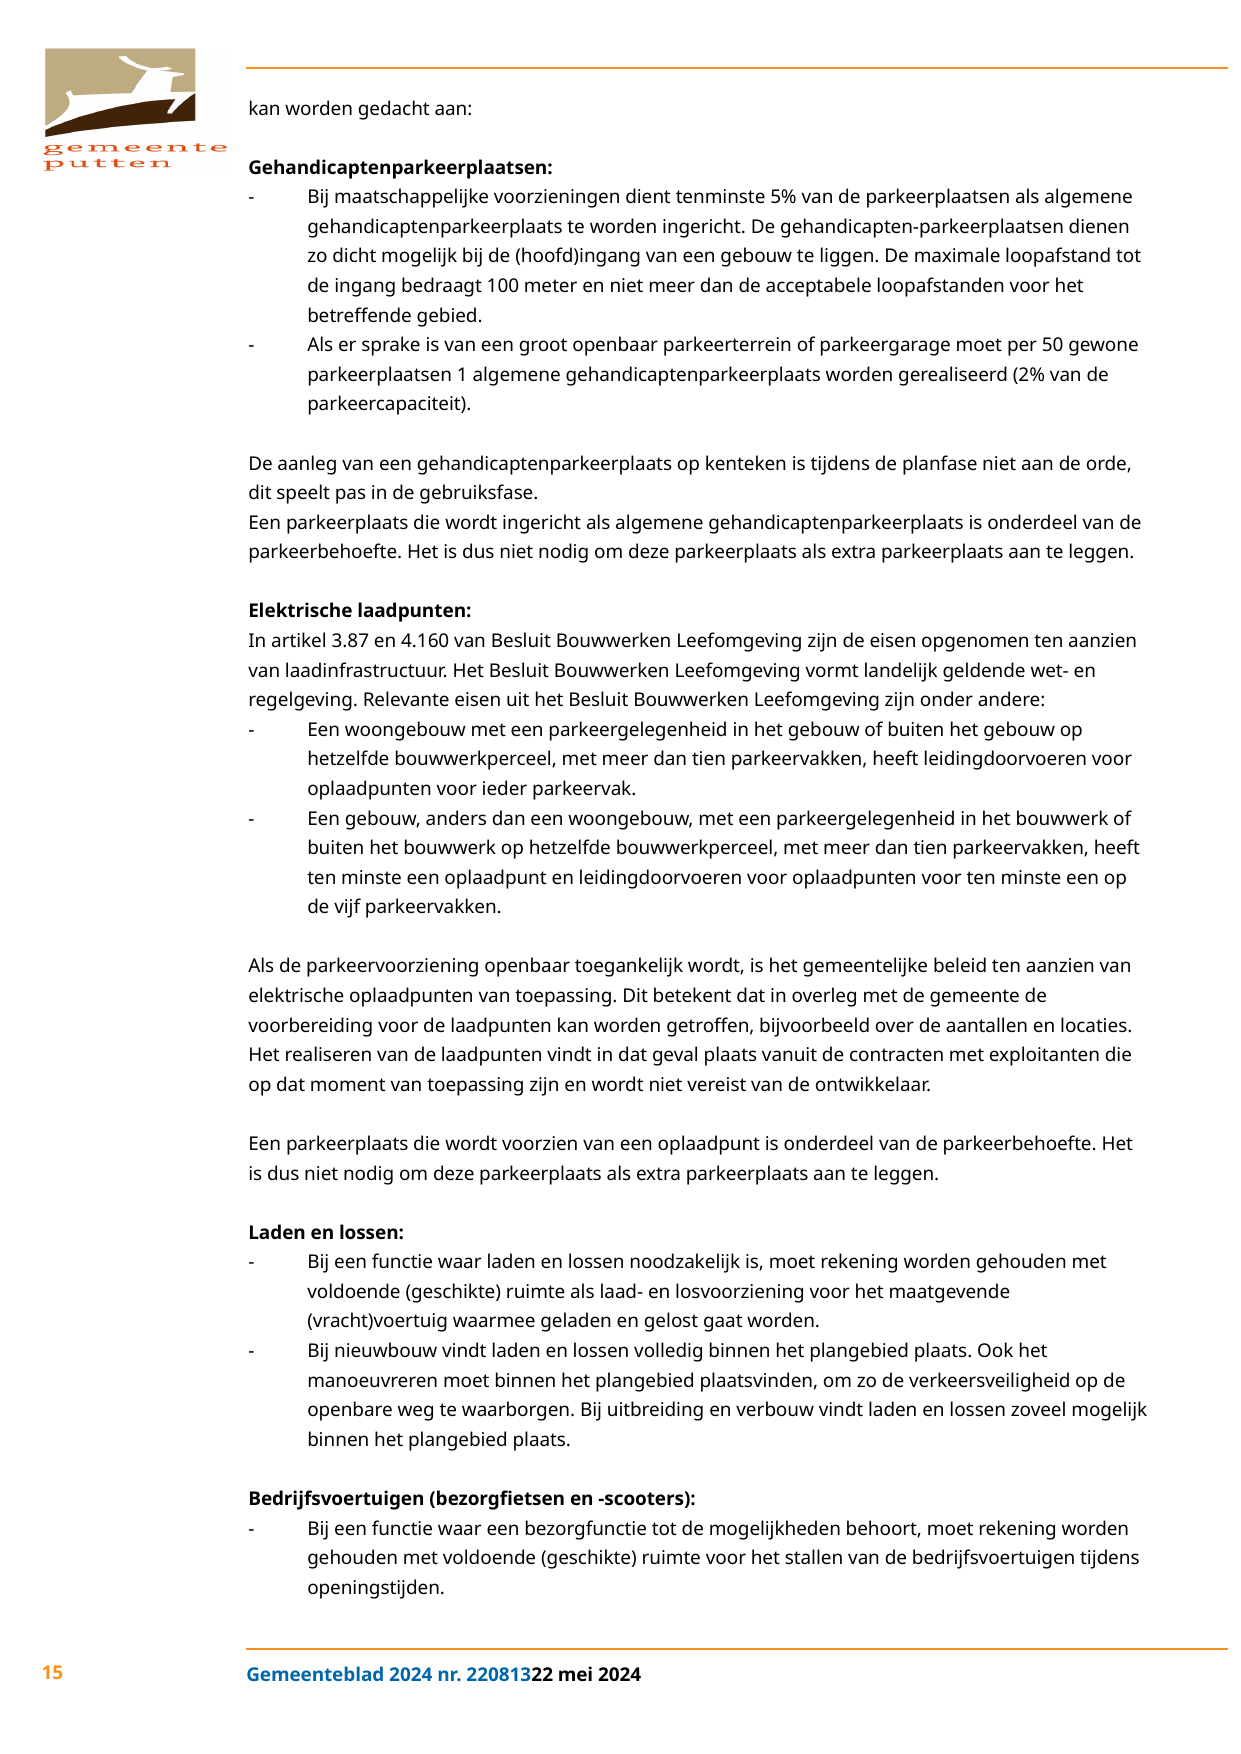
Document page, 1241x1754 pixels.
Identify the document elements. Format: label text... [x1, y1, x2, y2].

list Als er sprake is van een groot openbaar parkeerterrein of parkeergarage moet per 50 gewone parkeerplaatsen 1 algemene gehandicaptenparkeerplaats worden gerealiseerd (2% van de parkeercapaciteit). [248, 331, 1152, 416]
picture [41, 47, 231, 172]
list Een gebouw, anders dan een woongebouw, met een parkeergelegenheid in het bouwwerk of buiten het bouwwerk op hetzelfde bouwwerkperceel, met meer dan tien parkeervakken, heeft ten minste een oplaadpunt en leidingdoorvoeren voor oplaadpunten voor ten minste een op de vijf parkeervakken. [248, 805, 1152, 919]
text kan worden gedacht aan: [248, 95, 1152, 121]
text Elektrische laadpunten: [248, 598, 1152, 623]
text De aanleg van een gehandicaptenparkeerplaats op kenteken is tijdens de planfase niet aan de orde, dit speelt pas in de gebruiksfase. [248, 450, 1152, 505]
list Een woongebouw met een parkeergelegenheid in het gebouw of buiten het gebouw op hetzelfde bouwwerkperceel, met meer dan tien parkeervakken, heeft leidingdoorvoeren voor oplaadpunten voor ieder parkeervak. [248, 716, 1152, 801]
text Een parkeerplaats die wordt voorzien van een oplaadpunt is onderdeel van de parkeerbehoefte. Het is dus niet nodig om deze parkeerplaats als extra parkeerplaats aan te leggen. [248, 1130, 1152, 1186]
text Laden en lossen: [248, 1219, 1152, 1245]
list Bij nieuwbouw vindt laden en lossen volledig binnen het plangebied plaats. Ook het manoeuvreren moet binnen het plangebied plaatsvinden, om zo de verkeersveiligheid op de openbare weg te waarborgen. Bij uitbreiding en verbouw vindt laden en lossen zoveel mogelijk binnen het plangebied plaats. [248, 1337, 1152, 1452]
text In artikel 3.87 en 4.160 van Besluit Bouwwerken Leefomgeving zijn de eisen opgenomen ten aanzien van laadinfrastructuur. Het Besluit Bouwwerken Leefomgeving vormt landelijk geldende wet- en regelgeving. Relevante eisen uit het Besluit Bouwwerken Leefomgeving zijn onder andere: [248, 627, 1152, 712]
list Bij een functie waar laden en lossen noodzakelijk is, moet rekening worden gehouden met voldoende (geschikte) ruimte als laad- en losvoorziening voor het maatgevende (vracht)voertuig waarmee geladen en gelost gaat worden. [248, 1248, 1152, 1333]
text Als de parkeervoorziening openbaar toegankelijk wordt, is het gemeentelijke beleid ten aanzien van elektrische oplaadpunten van toepassing. Dit betekent dat in overleg met de gemeente de voorbereiding voor de laadpunten kan worden getroffen, bijvoorbeeld over de aantallen en locaties. Het realiseren van de laadpunten vindt in dat geval plaats vanuit de contracten met exploitanten die op dat moment van toepassing zijn en wordt niet vereist van de ontwikkelaar. [248, 953, 1152, 1097]
text Bedrijfsvoertuigen (bezorgfietsen en -scooters): [248, 1485, 1152, 1511]
list Bij een functie waar een bezorgfunctie tot de mogelijkheden behoort, moet rekening worden gehouden met voldoende (geschikte) ruimte voor het stallen van de bedrijfsvoertuigen tijdens openingstijden. [248, 1515, 1152, 1600]
list Bij maatschappelijke voorzieningen dient tenminste 5% van de parkeerplaatsen als algemene gehandicaptenparkeerplaats te worden ingericht. De gehandicapten-parkeerplaatsen dienen zo dicht mogelijk bij de (hoofd)ingang van een gebouw te liggen. De maximale loopafstand tot de ingang bedraagt 100 meter en niet meer dan de acceptabele loopafstanden voor het betreffende gebied. [248, 183, 1152, 328]
text Gehandicaptenparkeerplaatsen: [248, 154, 1152, 180]
text Een parkeerplaats die wordt ingericht als algemene gehandicaptenparkeerplaats is onderdeel van de parkeerbehoefte. Het is dus niet nodig om deze parkeerplaats als extra parkeerplaats aan te leggen. [248, 509, 1152, 564]
